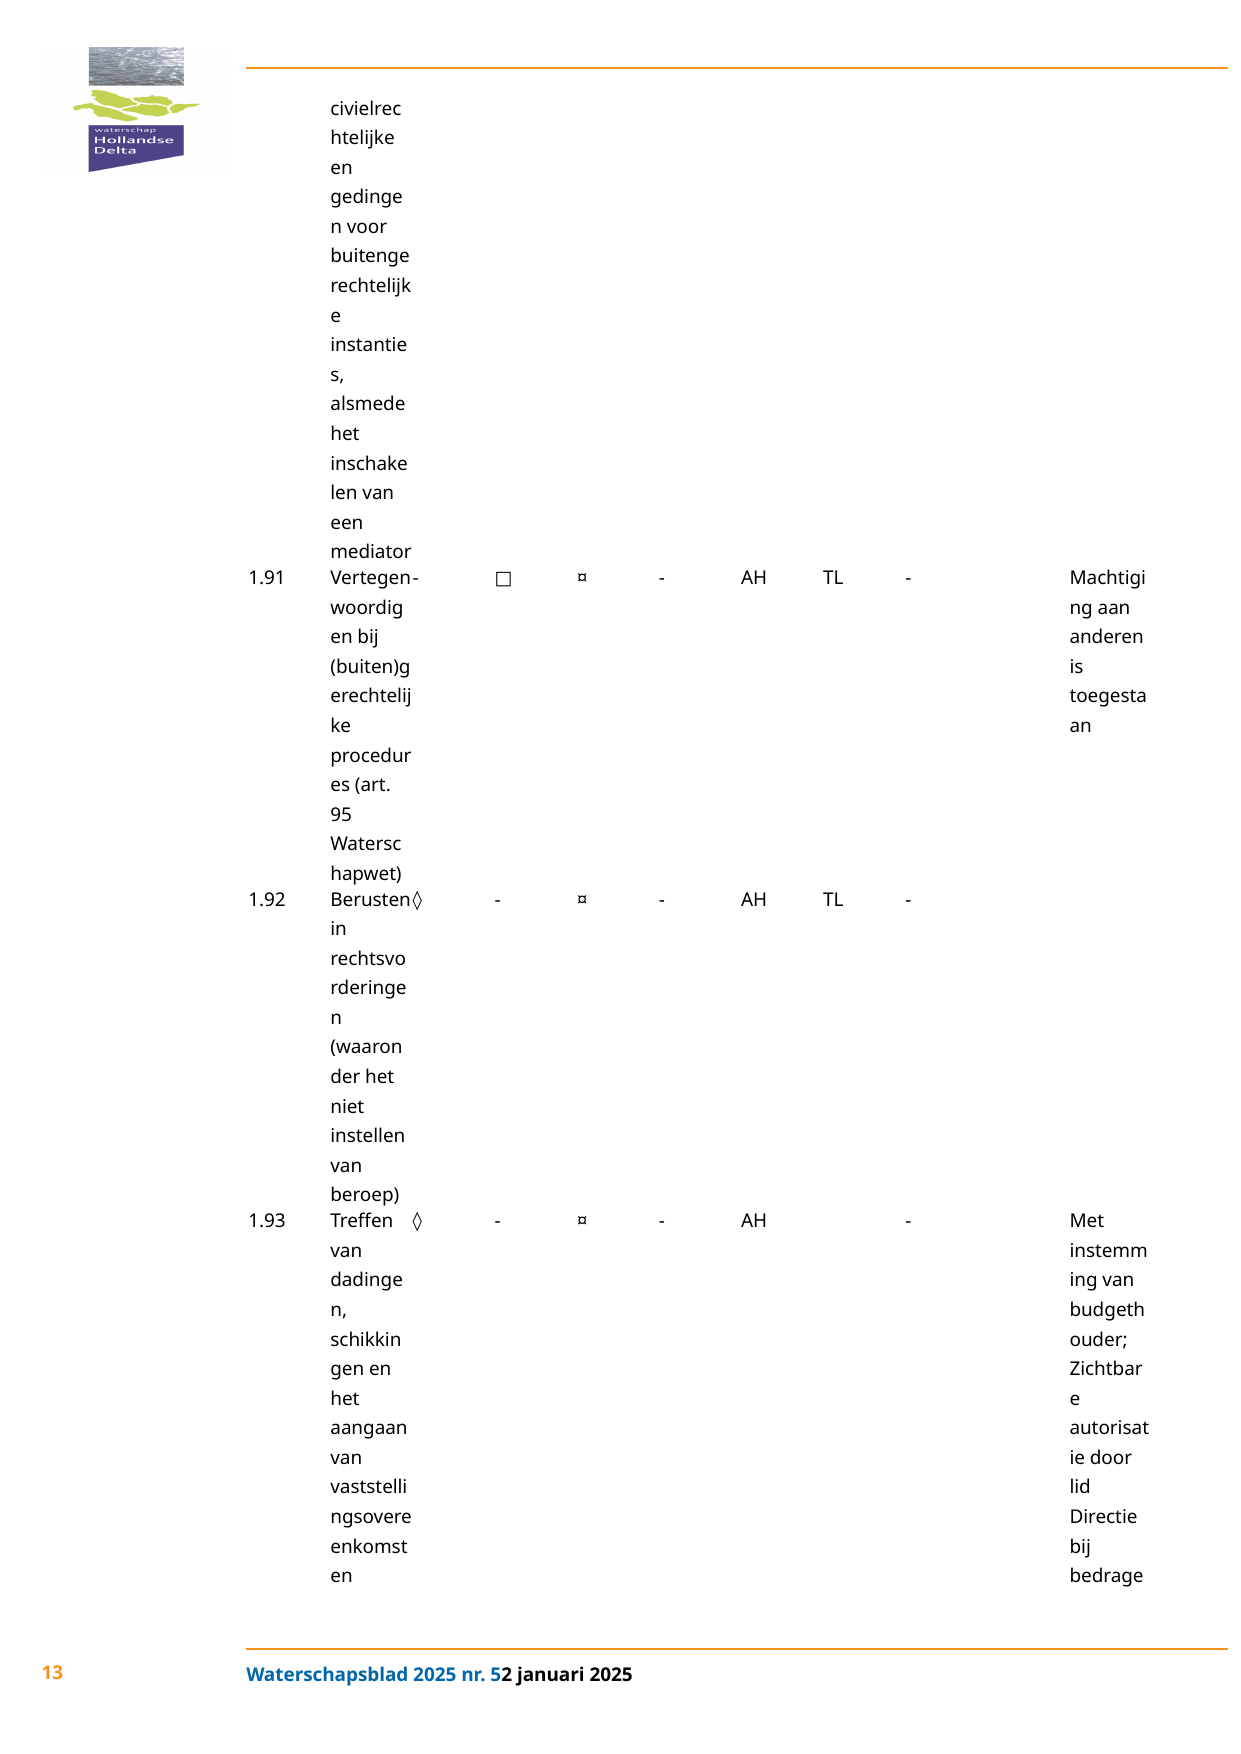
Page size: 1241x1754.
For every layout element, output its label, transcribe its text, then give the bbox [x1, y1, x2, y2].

table_cell □ [494, 564, 577, 886]
table_cell Machtiging aan anderen is toegestaan [1069, 564, 1152, 886]
table_cell civielrechtelijke en gedingen voor buitengerechtelijke instanties, alsmede het inschakelen van een mediator [330, 95, 412, 564]
table_cell TL [823, 564, 905, 886]
table_cell - [905, 1208, 987, 1588]
table_cell - [412, 564, 494, 886]
table_cell Met instemming van budgethouder; Zichtbare autorisatie door lid Directie bij bedrage [1069, 1208, 1152, 1588]
table_cell ¤ [577, 1208, 659, 1588]
table_cell [823, 95, 905, 564]
table_cell AH [741, 886, 823, 1207]
table_cell - [905, 886, 987, 1207]
table_cell - [659, 95, 741, 564]
table_cell - [659, 1208, 741, 1588]
table_cell TL [823, 886, 905, 1207]
table_cell ◊ [412, 886, 494, 1207]
table_cell - [494, 1208, 577, 1588]
table_cell 1.92 [248, 886, 330, 1207]
table_cell - [905, 564, 987, 886]
table_cell ¤ [577, 886, 659, 1207]
table_cell [412, 95, 494, 564]
table_cell - [494, 886, 577, 1207]
table_cell ¤ [577, 564, 659, 886]
table_cell - [494, 95, 577, 564]
table_cell [987, 95, 1069, 1588]
table_cell [1069, 886, 1152, 1207]
table_cell [577, 95, 659, 564]
table_cell [823, 1208, 905, 1588]
table_cell [741, 95, 823, 564]
table_cell Vertegenwoordigen bij (buiten)gerechtelijke procedures (art. 95 Waterschapwet) [330, 564, 412, 886]
table_cell 1.91 [248, 564, 330, 886]
table_cell Treffen van dadingen, schikkingen en het aangaan van vaststellingsovereenkomsten [330, 1208, 412, 1588]
table_cell - [905, 95, 987, 564]
table_cell Berusten in rechtsvorderingen (waaronder het niet instellen van beroep) [330, 886, 412, 1207]
table_cell AH [741, 564, 823, 886]
table_cell - [659, 564, 741, 886]
table_cell - [659, 886, 741, 1207]
table_cell [1069, 95, 1152, 564]
table_cell 1.93 [248, 1208, 330, 1588]
table_cell ◊ [412, 1208, 494, 1588]
table_cell AH [741, 1208, 823, 1588]
picture [41, 47, 231, 172]
table_cell [248, 95, 330, 564]
